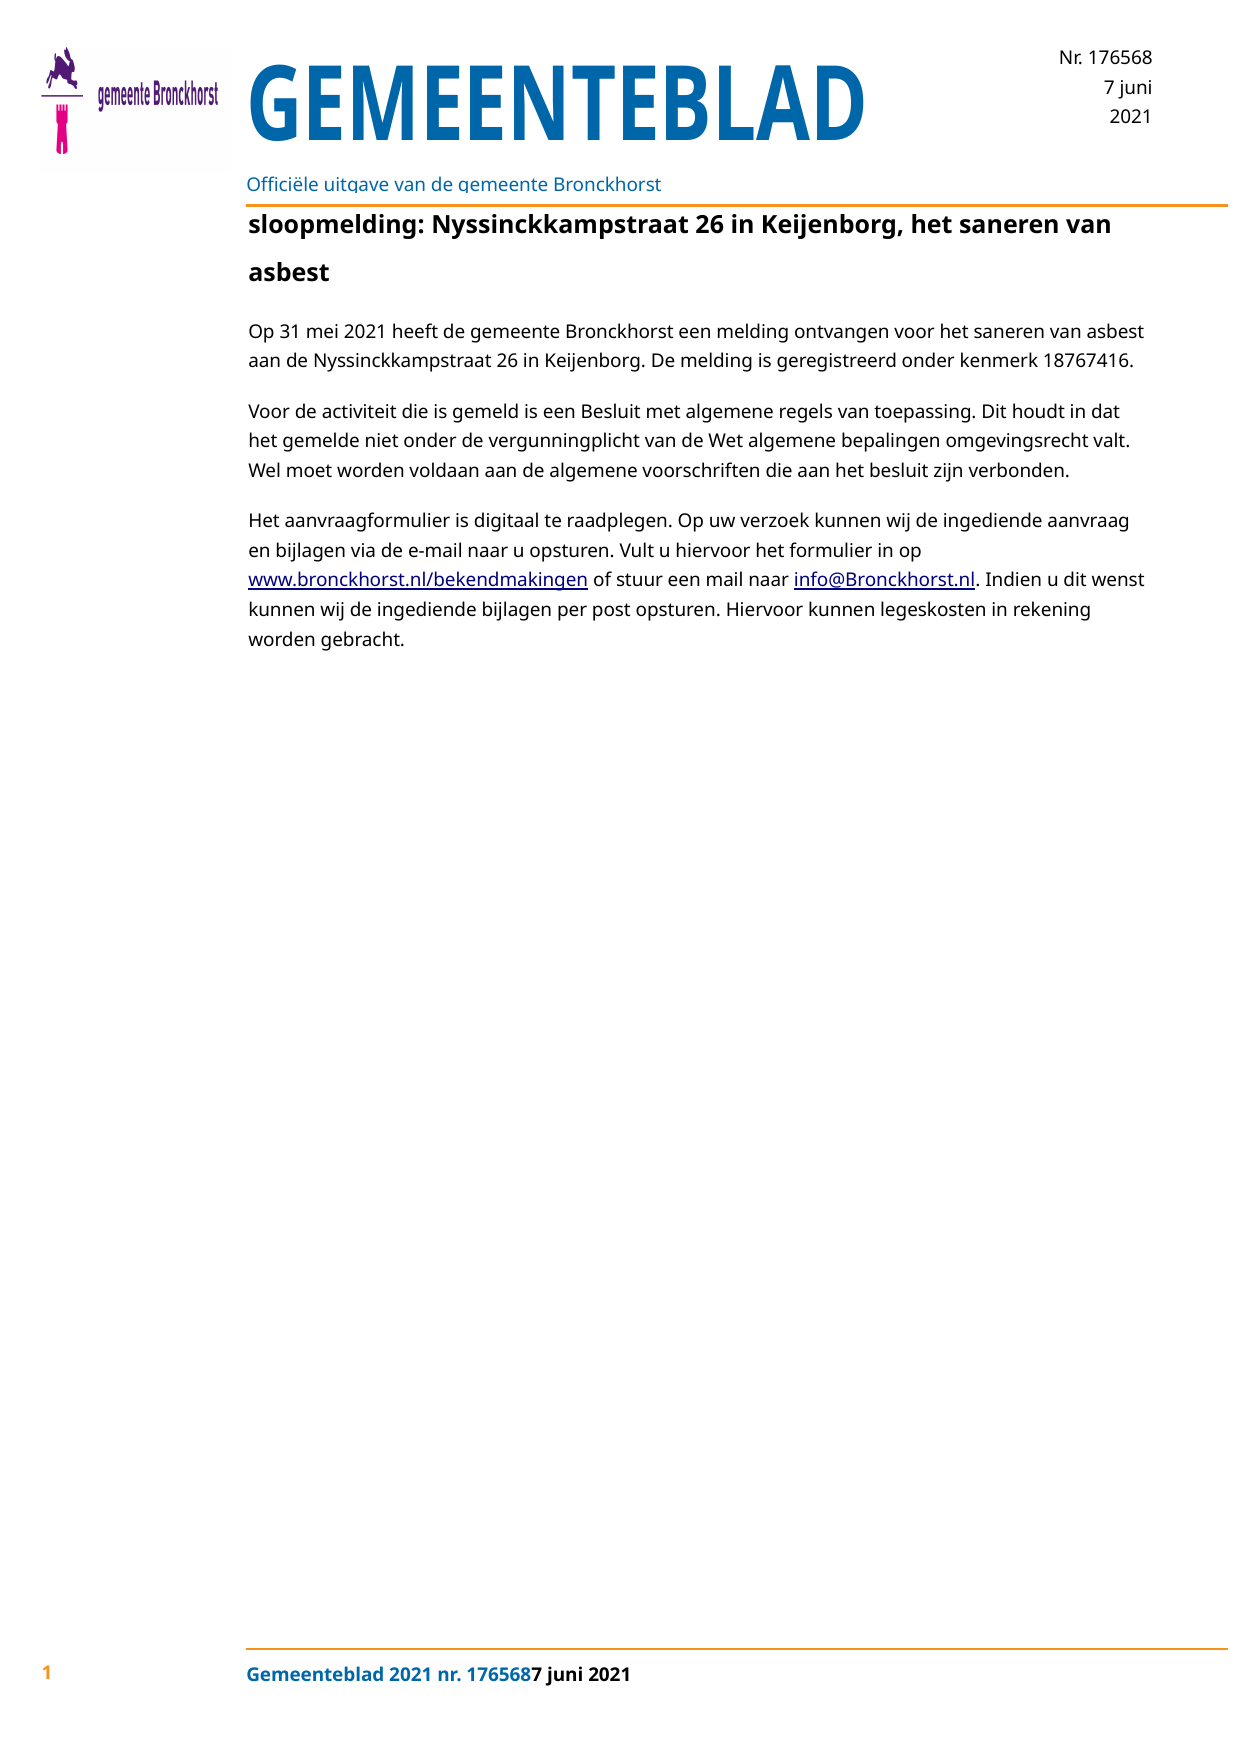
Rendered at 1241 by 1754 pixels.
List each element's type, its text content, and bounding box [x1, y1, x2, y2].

text Voor de activiteit die is gemeld is een Besluit met algemene regels van toepassing. Dit houdt in dat het gemelde niet onder de vergunningplicht van de Wet algemene bepalingen omgevingsrecht valt. Wel moet worden voldaan aan de algemene voorschriften die aan het besluit zijn verbonden. [248, 398, 1152, 483]
text Het aanvraagformulier is digitaal te raadplegen. Op uw verzoek kunnen wij de ingediende aanvraag en bijlagen via de e-mail naar u opsturen. Vult u hiervoor het formulier in op www.bronckhorst.nl/bekendmakingen of stuur een mail naar info@Bronckhorst.nl. Indien u dit wenst kunnen wij de ingediende bijlagen per post opsturen. Hiervoor kunnen legeskosten in rekening worden gebracht. [248, 507, 1152, 652]
text Op 31 mei 2021 heeft de gemeente Bronckhorst een melding ontvangen voor het saneren van asbest aan de Nyssinckkampstraat 26 in Keijenborg. De melding is geregistreerd onder kenmerk 18767416. [248, 318, 1152, 373]
text sloopmelding: Nyssinckkampstraat 26 in Keijenborg, het saneren van asbest [248, 207, 1152, 288]
picture [41, 47, 231, 172]
